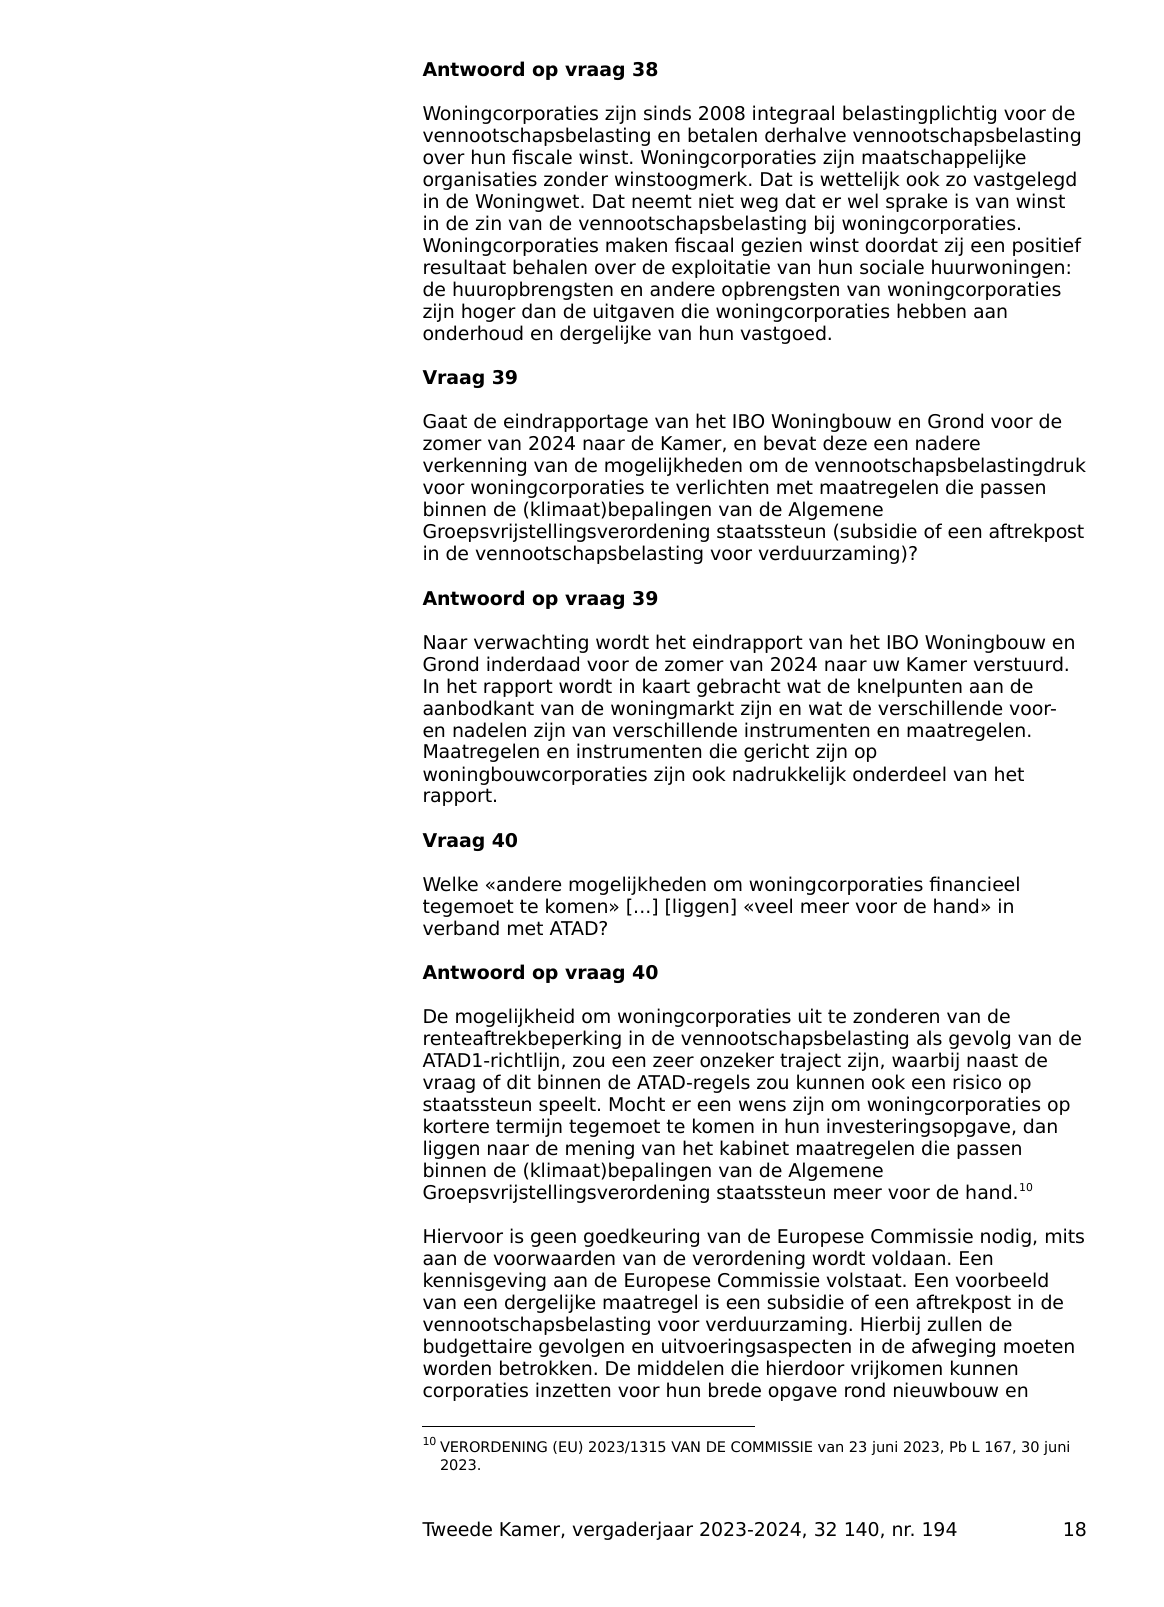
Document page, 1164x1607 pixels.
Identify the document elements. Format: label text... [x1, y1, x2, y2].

subtitle Antwoord op vraag 39 [422, 587, 1087, 609]
text Naar verwachting wordt het eindrapport van het IBO Woningbouw en Grond inderdaad voor de zomer van 2024 naar uw Kamer verstuurd. In het rapport wordt in kaart gebracht wat de knelpunten aan de aanbodkant van de woningmarkt zijn en wat de verschillende voor- en nadelen zijn van verschillende instrumenten en maatregelen. Maatregelen en instrumenten die gericht zijn op woningbouwcorporaties zijn ook nadrukkelijk onderdeel van het rapport. [422, 632, 1087, 807]
subtitle Vraag 40 [422, 829, 1087, 852]
text Hiervoor is geen goedkeuring van de Europese Commissie nodig, mits aan de voorwaarden van de verordening wordt voldaan. Een kennisgeving aan de Europese Commissie volstaat. Een voorbeeld van een dergelijke maatregel is een subsidie of een aftrekpost in de vennootschapsbelasting voor verduurzaming. Hierbij zullen de budgettaire gevolgen en uitvoeringsaspecten in de afweging moeten worden betrokken. De middelen die hierdoor vrijkomen kunnen corporaties inzetten voor hun brede opgave rond nieuwbouw en [422, 1226, 1087, 1402]
subtitle Antwoord op vraag 38 [422, 59, 1087, 81]
text Woningcorporaties zijn sinds 2008 integraal belastingplichtig voor de vennootschapsbelasting en betalen derhalve vennootschapsbelasting over hun fiscale winst. Woningcorporaties zijn maatschappelijke organisaties zonder winstoogmerk. Dat is wettelijk ook zo vastgelegd in de Woningwet. Dat neemt niet weg dat er wel sprake is van winst in de zin van de vennootschapsbelasting bij woningcorporaties. Woningcorporaties maken fiscaal gezien winst doordat zij een positief resultaat behalen over de exploitatie van hun sociale huurwoningen: de huuropbrengsten en andere opbrengsten van woningcorporaties zijn hoger dan de uitgaven die woningcorporaties hebben aan onderhoud en dergelijke van hun vastgoed. [422, 103, 1087, 345]
text VERORDENING (EU) 2023/1315 VAN DE COMMISSIE van 23 juni 2023, Pb L 167, 30 juni 2023. [422, 1435, 1087, 1474]
text Gaat de eindrapportage van het IBO Woningbouw en Grond voor de zomer van 2024 naar de Kamer, en bevat deze een nadere verkenning van de mogelijkheden om de vennootschapsbelastingdruk voor woningcorporaties te verlichten met maatregelen die passen binnen de (klimaat)bepalingen van de Algemene Groepsvrijstellingsverordening staatssteun (subsidie of een aftrekpost in de vennootschapsbelasting voor verduurzaming)? [422, 411, 1087, 565]
subtitle Vraag 39 [422, 367, 1087, 389]
subtitle Antwoord op vraag 40 [422, 962, 1087, 984]
text De mogelijkheid om woningcorporaties uit te zonderen van de renteaftrekbeperking in de vennootschapsbelasting als gevolg van de ATAD1-richtlijn, zou een zeer onzeker traject zijn, waarbij naast de vraag of dit binnen de ATAD-regels zou kunnen ook een risico op staatssteun speelt. Mocht er een wens zijn om woningcorporaties op kortere termijn tegemoet te komen in hun investeringsopgave, dan liggen naar de mening van het kabinet maatregelen die passen binnen de (klimaat)bepalingen van de Algemene Groepsvrijstellingsverordening staatssteun meer voor de hand. [422, 1006, 1087, 1204]
text Welke «andere mogelijkheden om woningcorporaties financieel tegemoet te komen» [...] [liggen] «veel meer voor de hand» in verband met ATAD? [422, 874, 1087, 940]
